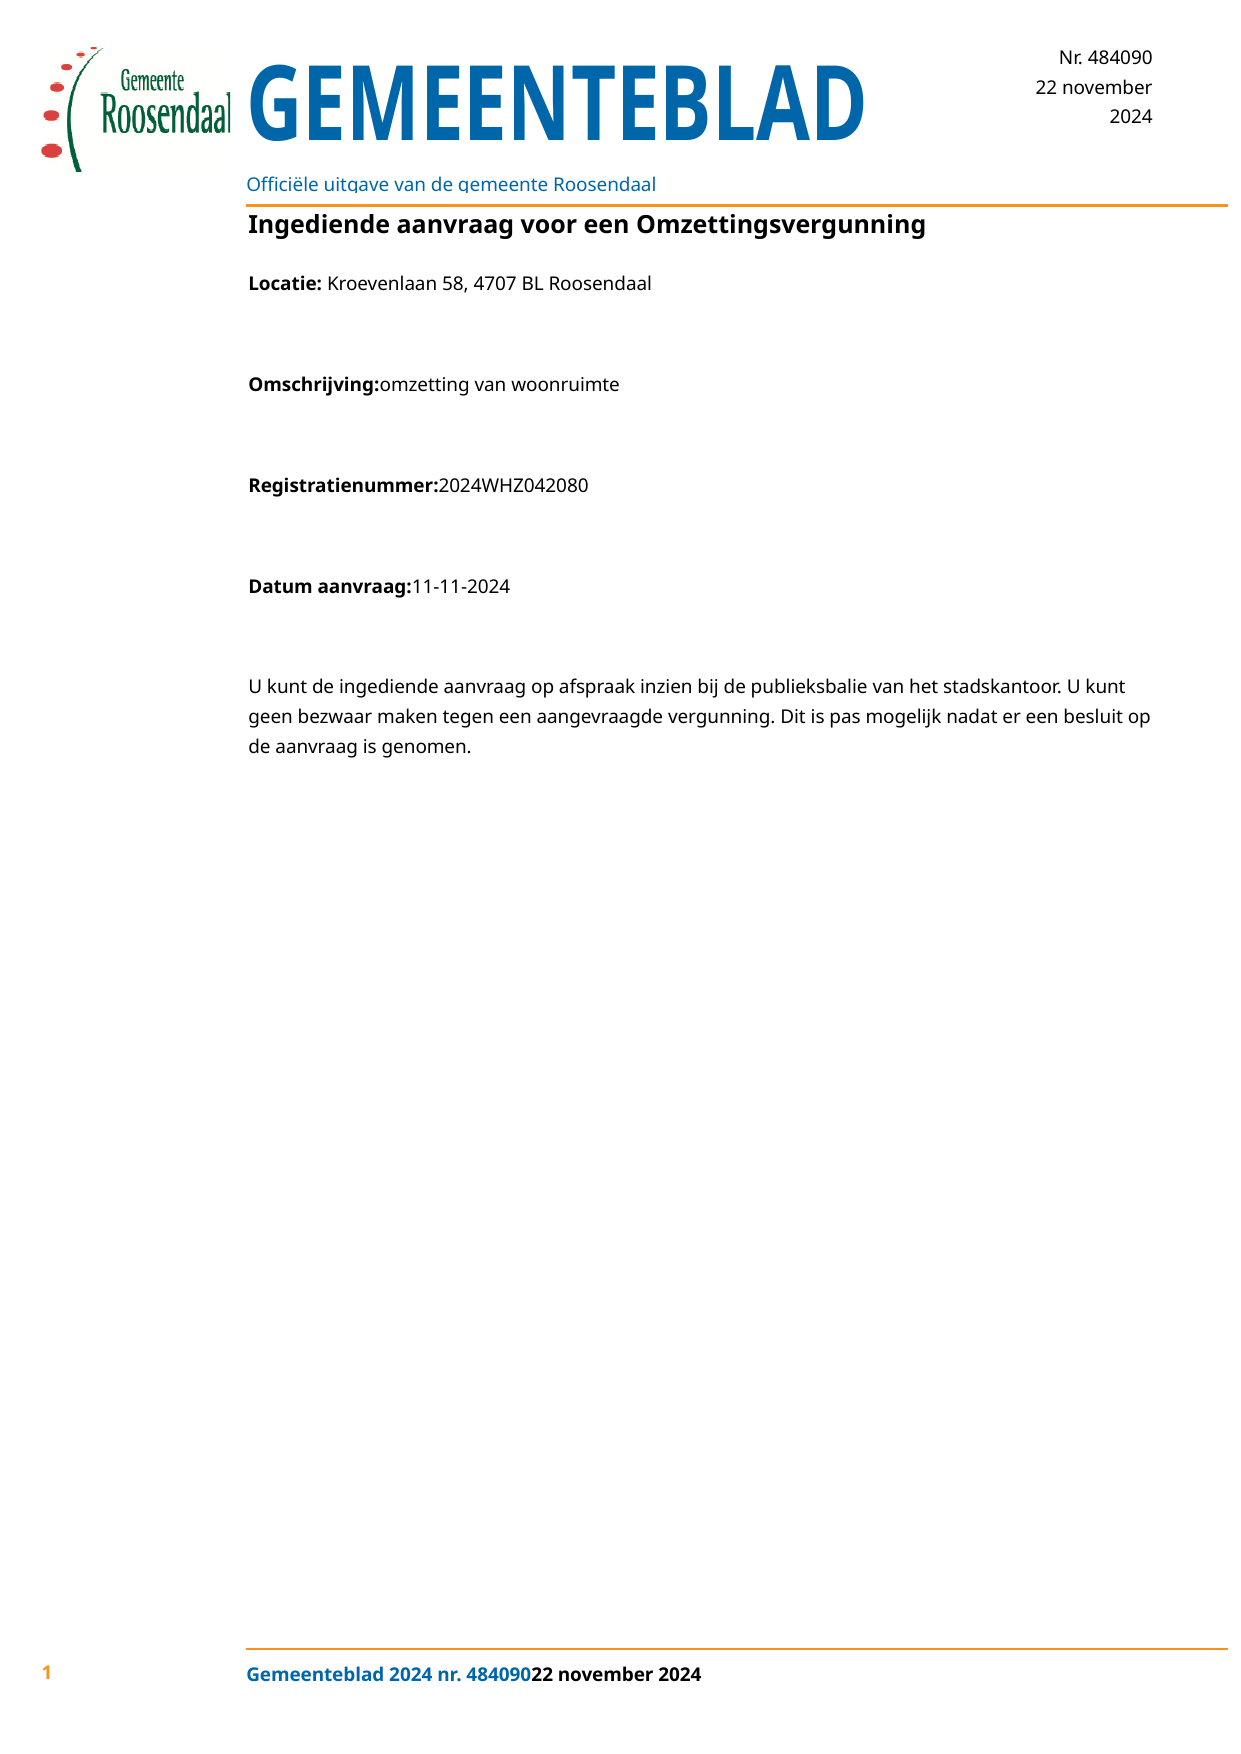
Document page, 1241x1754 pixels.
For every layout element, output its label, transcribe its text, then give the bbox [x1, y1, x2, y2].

text U kunt de ingediende aanvraag op afspraak inzien bij de publieksbalie van het stadskantoor. U kunt geen bezwaar maken tegen een aangevraagde vergunning. Dit is pas mogelijk nadat er een besluit op de aanvraag is genomen. [248, 674, 1152, 758]
text Locatie: Kroevenlaan 58, 4707 BL Roosendaal [248, 270, 1152, 296]
text Registratienummer:2024WHZ042080 [248, 472, 1152, 498]
picture [41, 47, 231, 172]
text Ingediende aanvraag voor een Omzettingsvergunning [248, 207, 1152, 241]
text Omschrijving:omzetting van woonruimte [248, 371, 1152, 397]
text Datum aanvraag:11-11-2024 [248, 573, 1152, 598]
